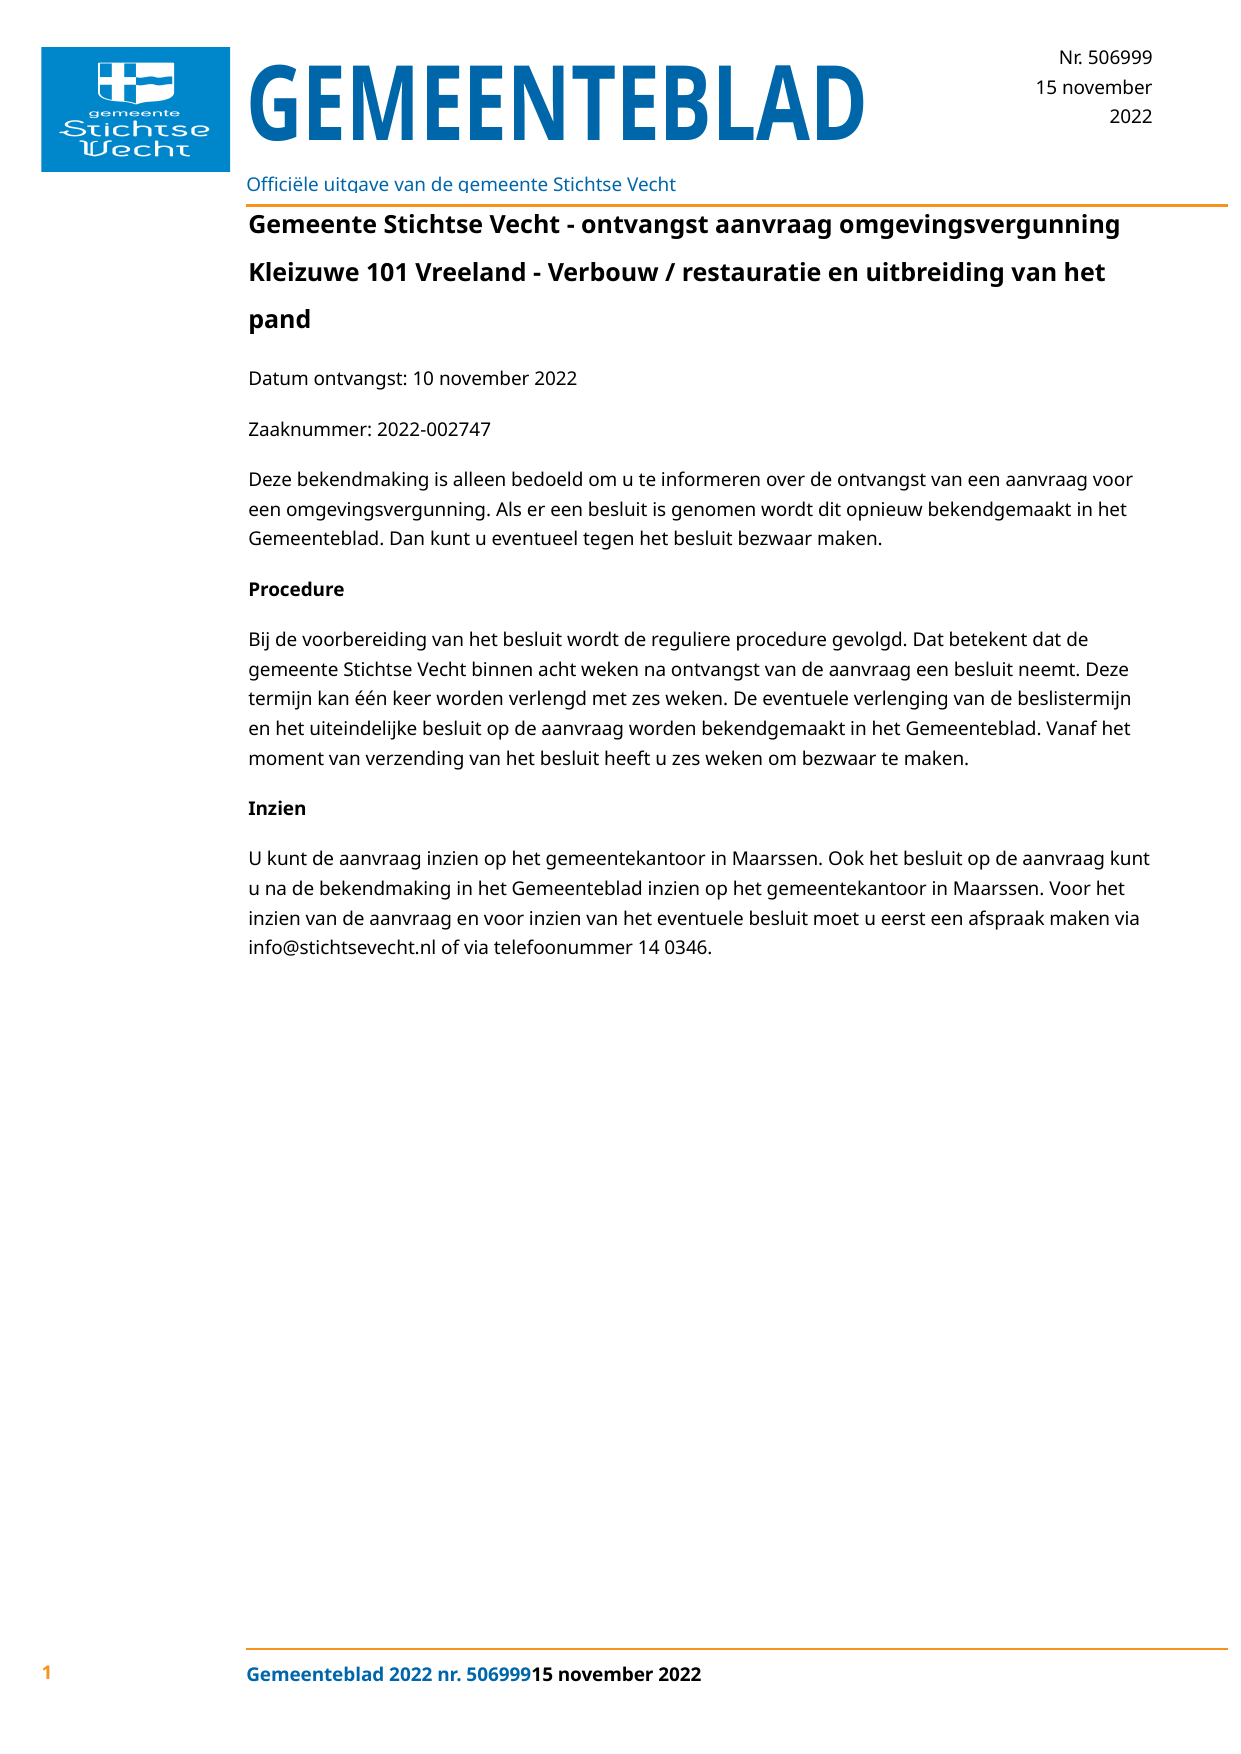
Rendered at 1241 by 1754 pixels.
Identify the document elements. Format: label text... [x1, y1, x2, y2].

text Bij de voorbereiding van het besluit wordt de reguliere procedure gevolgd. Dat betekent dat de gemeente Stichtse Vecht binnen acht weken na ontvangst van de aanvraag een besluit neemt. Deze termijn kan één keer worden verlengd met zes weken. De eventuele verlenging van de beslistermijn en het uiteindelijke besluit op de aanvraag worden bekendgemaakt in het Gemeenteblad. Vanaf het moment van verzending van het besluit heeft u zes weken om bezwaar te maken. [248, 626, 1152, 770]
text Inzien [248, 795, 1152, 821]
text Procedure [248, 576, 1152, 602]
text U kunt de aanvraag inzien op het gemeentekantoor in Maarssen. Ook het besluit op de aanvraag kunt u na de bekendmaking in het Gemeenteblad inzien op het gemeentekantoor in Maarssen. Voor het inzien van de aanvraag en voor inzien van het eventuele besluit moet u eerst een afspraak maken via info@stichtsevecht.nl of via telefoonummer 14 0346. [248, 846, 1152, 960]
text Deze bekendmaking is alleen bedoeld om u te informeren over de ontvangst van een aanvraag voor een omgevingsvergunning. Als er een besluit is genomen wordt dit opnieuw bekendgemaakt in het Gemeenteblad. Dan kunt u eventueel tegen het besluit bezwaar maken. [248, 466, 1152, 551]
text Datum ontvangst: 10 november 2022 [248, 366, 1152, 391]
picture [99, 63, 135, 101]
text Zaaknummer: 2022-002747 [248, 416, 1152, 442]
picture [137, 63, 174, 103]
text Gemeente Stichtse Vecht - ontvangst aanvraag omgevingsvergunning Kleizuwe 101 Vreeland - Verbouw / restauratie en uitbreiding van het pand [248, 207, 1152, 336]
